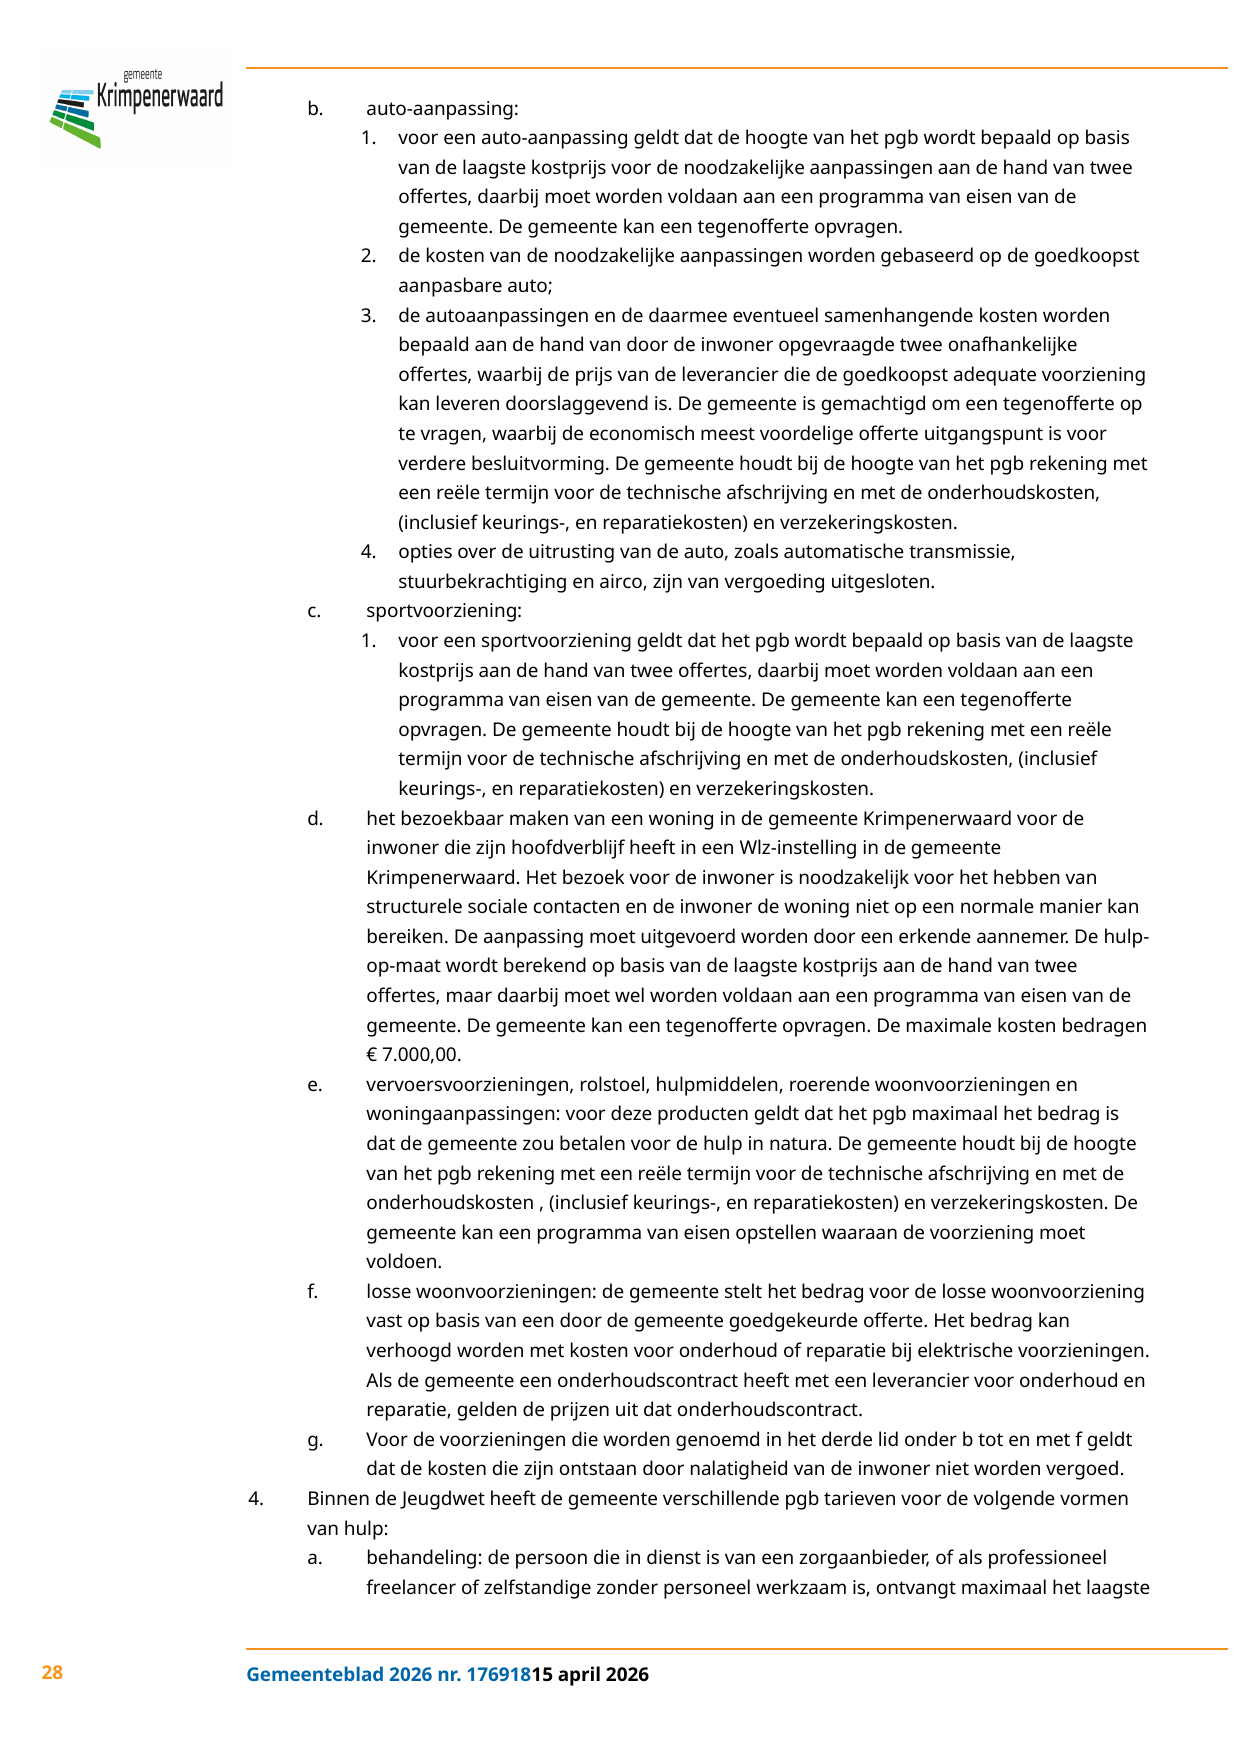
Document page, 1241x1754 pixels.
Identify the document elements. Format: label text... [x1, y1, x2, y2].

picture [41, 47, 231, 172]
list Voor de voorzieningen die worden genoemd in het derde lid onder b tot en met f geldt dat de kosten die zijn ontstaan door nalatigheid van de inwoner niet worden vergoed. [307, 1426, 1152, 1481]
list auto-aanpassing: [307, 95, 1152, 121]
list de autoaanpassingen en de daarmee eventueel samenhangende kosten worden bepaald aan de hand van door de inwoner opgevraagde twee onafhankelijke offertes, waarbij de prijs van de leverancier die de goedkoopst adequate voorziening kan leveren doorslaggevend is. De gemeente is gemachtigd om een tegenofferte op te vragen, waarbij de economisch meest voordelige offerte uitgangspunt is voor verdere besluitvorming. De gemeente houdt bij de hoogte van het pgb rekening met een reële termijn voor de technische afschrijving en met de onderhoudskosten, (inclusief keurings-, en reparatiekosten) en verzekeringskosten. [361, 302, 1152, 535]
list het bezoekbaar maken van een woning in de gemeente Krimpenerwaard voor de inwoner die zijn hoofdverblijf heeft in een Wlz-instelling in de gemeente Krimpenerwaard. Het bezoek voor de inwoner is noodzakelijk voor het hebben van structurele sociale contacten en de inwoner de woning niet op een normale manier kan bereiken. De aanpassing moet uitgevoerd worden door een erkende aannemer. De hulp-op-maat wordt berekend op basis van de laagste kostprijs aan de hand van twee offertes, maar daarbij moet wel worden voldaan aan een programma van eisen van de gemeente. De gemeente kan een tegenofferte opvragen. De maximale kosten bedragen € 7.000,00. [307, 805, 1152, 1067]
list Binnen de Jeugdwet heeft de gemeente verschillende pgb tarieven voor de volgende vormen van hulp: [248, 1485, 1152, 1541]
list opties over de uitrusting van de auto, zoals automatische transmissie, stuurbekrachtiging en airco, zijn van vergoeding uitgesloten. [361, 538, 1152, 594]
list vervoersvoorzieningen, rolstoel, hulpmiddelen, roerende woonvoorzieningen en woningaanpassingen: voor deze producten geldt dat het pgb maximaal het bedrag is dat de gemeente zou betalen voor de hulp in natura. De gemeente houdt bij de hoogte van het pgb rekening met een reële termijn voor de technische afschrijving en met de onderhoudskosten , (inclusief keurings-, en reparatiekosten) en verzekeringskosten. De gemeente kan een programma van eisen opstellen waaraan de voorziening moet voldoen. [307, 1071, 1152, 1274]
list sportvoorziening: [307, 598, 1152, 623]
list voor een sportvoorziening geldt dat het pgb wordt bepaald op basis van de laagste kostprijs aan de hand van twee offertes, daarbij moet worden voldaan aan een programma van eisen van de gemeente. De gemeente kan een tegenofferte opvragen. De gemeente houdt bij de hoogte van het pgb rekening met een reële termijn voor de technische afschrijving en met de onderhoudskosten, (inclusief keurings-, en reparatiekosten) en verzekeringskosten. [361, 627, 1152, 801]
list behandeling: de persoon die in dienst is van een zorgaanbieder, of als professioneel freelancer of zelfstandige zonder personeel werkzaam is, ontvangt maximaal het laagste [307, 1544, 1152, 1600]
list losse woonvoorzieningen: de gemeente stelt het bedrag voor de losse woonvoorziening vast op basis van een door de gemeente goedgekeurde offerte. Het bedrag kan verhoogd worden met kosten voor onderhoud of reparatie bij elektrische voorzieningen. Als de gemeente een onderhoudscontract heeft met een leverancier voor onderhoud en reparatie, gelden de prijzen uit dat onderhoudscontract. [307, 1278, 1152, 1422]
list de kosten van de noodzakelijke aanpassingen worden gebaseerd op de goedkoopst aanpasbare auto; [361, 243, 1152, 298]
list voor een auto-aanpassing geldt dat de hoogte van het pgb wordt bepaald op basis van de laagste kostprijs voor de noodzakelijke aanpassingen aan de hand van twee offertes, daarbij moet worden voldaan aan een programma van eisen van de gemeente. De gemeente kan een tegenofferte opvragen. [361, 124, 1152, 239]
